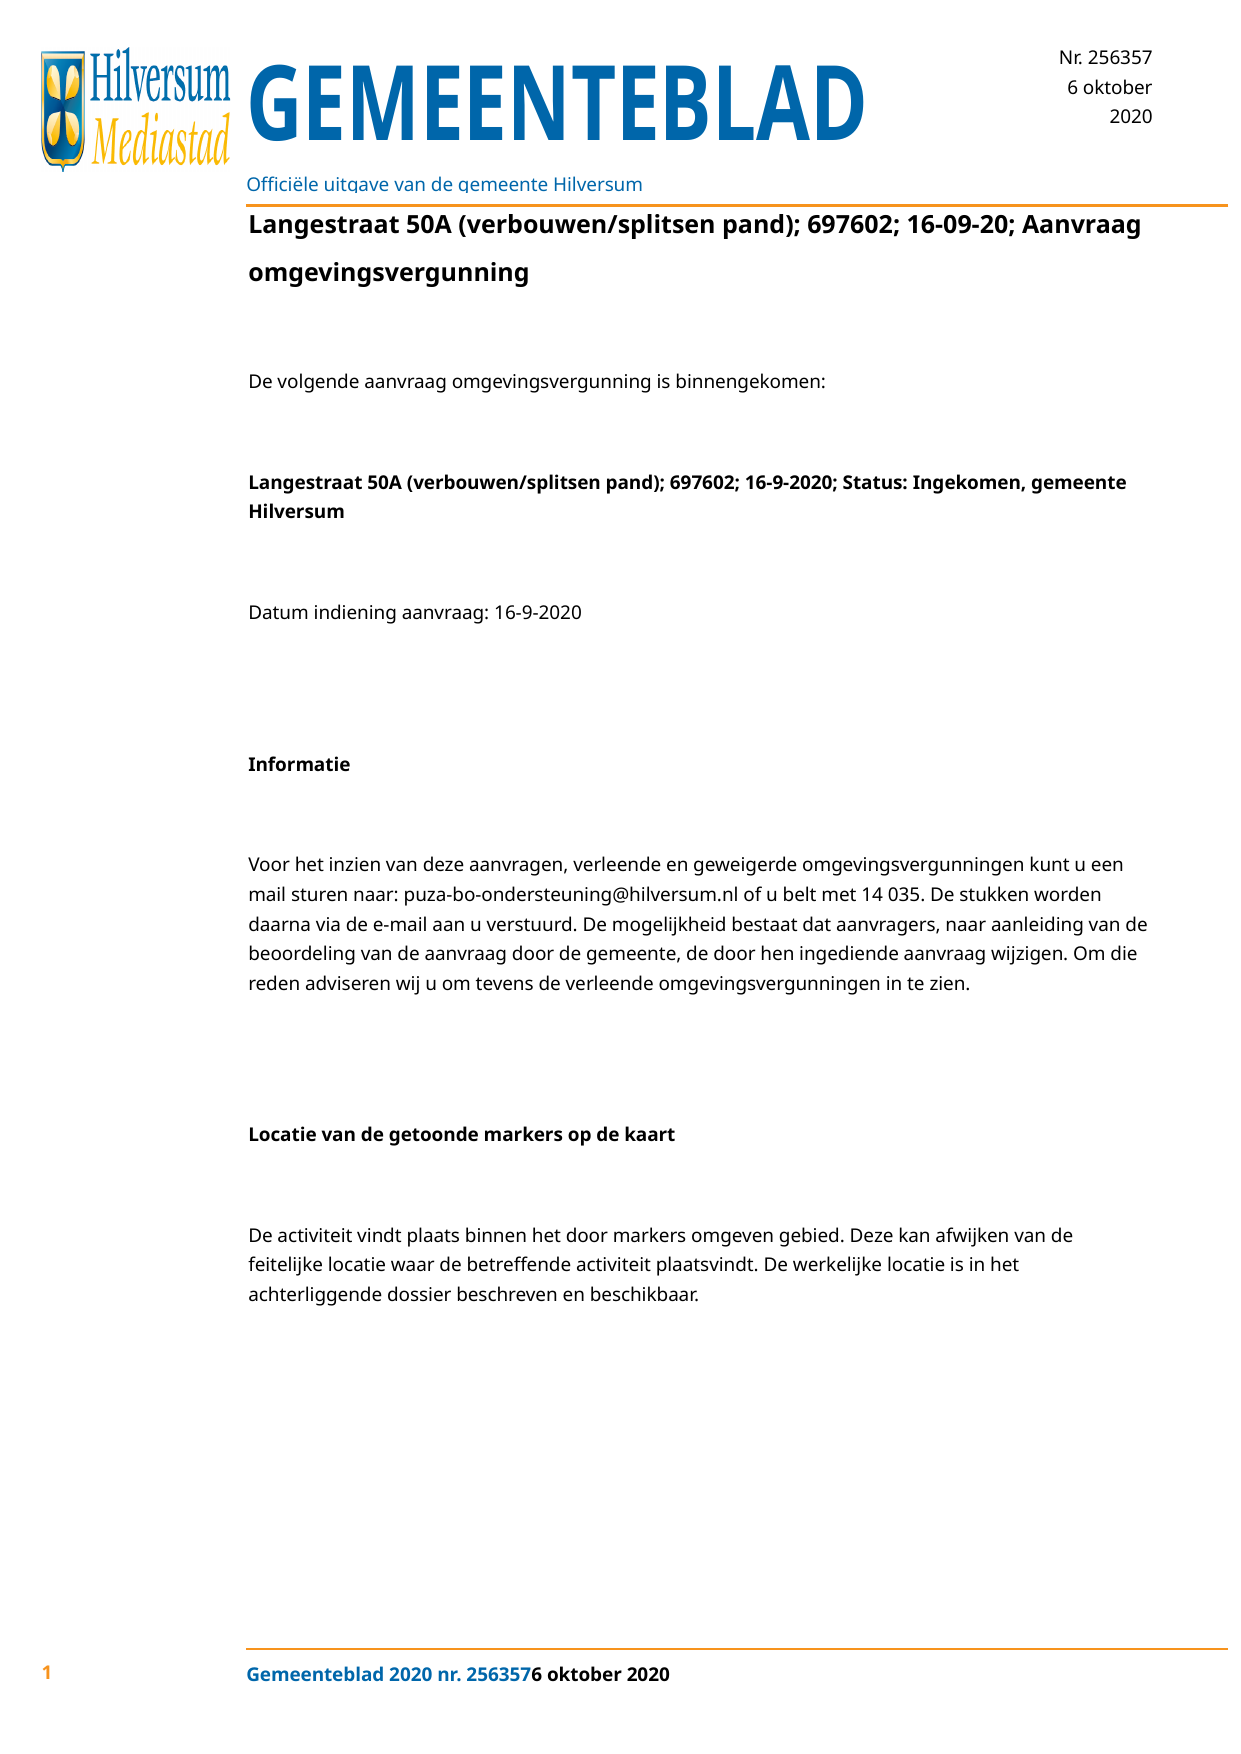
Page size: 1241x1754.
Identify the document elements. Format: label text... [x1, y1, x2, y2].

text De volgende aanvraag omgevingsvergunning is binnengekomen: [248, 368, 1152, 394]
text Langestraat 50A (verbouwen/splitsen pand); 697602; 16-9-2020; Status: Ingekomen, gemeente Hilversum [248, 469, 1152, 524]
text Informatie [248, 751, 1152, 777]
text Langestraat 50A (verbouwen/splitsen pand); 697602; 16-09-20; Aanvraag omgevingsvergunning [248, 207, 1152, 288]
text De activiteit vindt plaats binnen het door markers omgeven gebied. Deze kan afwijken van de feitelijke locatie waar de betreffende activiteit plaatsvindt. De werkelijke locatie is in het achterliggende dossier beschreven en beschikbaar. [248, 1222, 1152, 1307]
text Locatie van de getoonde markers op de kaart [248, 1121, 1152, 1147]
picture [41, 47, 231, 172]
text Voor het inzien van deze aanvragen, verleende en geweigerde omgevingsvergunningen kunt u een mail sturen naar: puza-bo-ondersteuning@hilversum.nl of u belt met 14 035. De stukken worden daarna via de e-mail aan u verstuurd. De mogelijkheid bestaat dat aanvragers, naar aanleiding van de beoordeling van de aanvraag door de gemeente, de door hen ingediende aanvraag wijzigen. Om die reden adviseren wij u om tevens de verleende omgevingsvergunningen in te zien. [248, 852, 1152, 996]
text Datum indiening aanvraag: 16-9-2020 [248, 599, 1152, 625]
